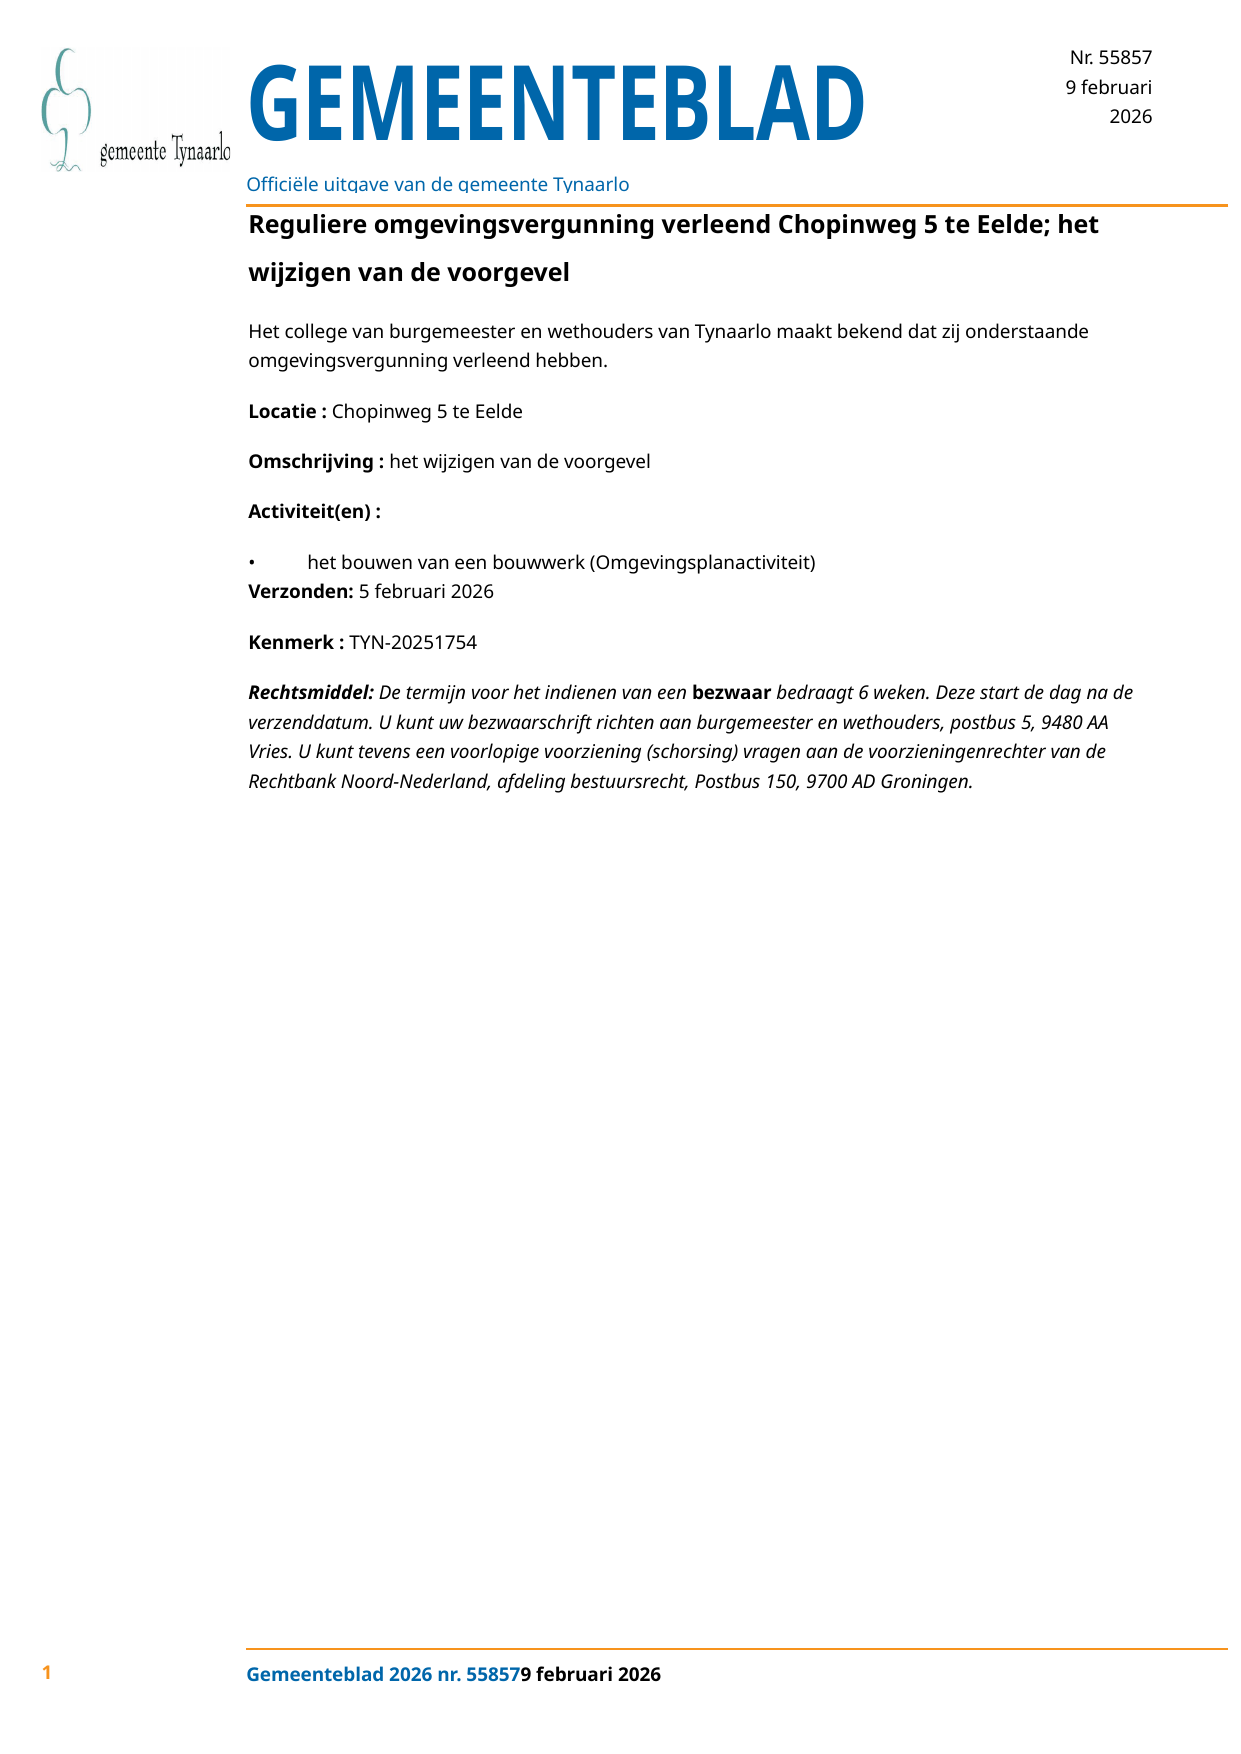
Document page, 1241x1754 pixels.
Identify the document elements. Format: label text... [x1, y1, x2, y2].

text Verzonden: 5 februari 2026 [248, 579, 1152, 604]
text Kenmerk : TYN-20251754 [248, 629, 1152, 655]
text Reguliere omgevingsvergunning verleend Chopinweg 5 te Eelde; het wijzigen van de voorgevel [248, 207, 1152, 288]
text Het college van burgemeester en wethouders van Tynaarlo maakt bekend dat zij onderstaande omgevingsvergunning verleend hebben. [248, 318, 1152, 373]
list het bouwen van een bouwwerk (Omgevingsplanactiviteit) [248, 549, 1152, 575]
text Locatie : Chopinweg 5 te Eelde [248, 398, 1152, 424]
picture [41, 47, 231, 172]
text Activiteit(en) : [248, 499, 1152, 524]
text Omschrijving : het wijzigen van de voorgevel [248, 448, 1152, 474]
text Rechtsmiddel: De termijn voor het indienen van een bezwaar bedraagt 6 weken. Deze start de dag na de verzenddatum. U kunt uw bezwaarschrift richten aan burgemeester en wethouders, postbus 5, 9480 AA Vries. U kunt tevens een voorlopige voorziening (schorsing) vragen aan de voorzieningenrechter van de Rechtbank Noord-Nederland, afdeling bestuursrecht, Postbus 150, 9700 AD Groningen. [248, 679, 1152, 794]
